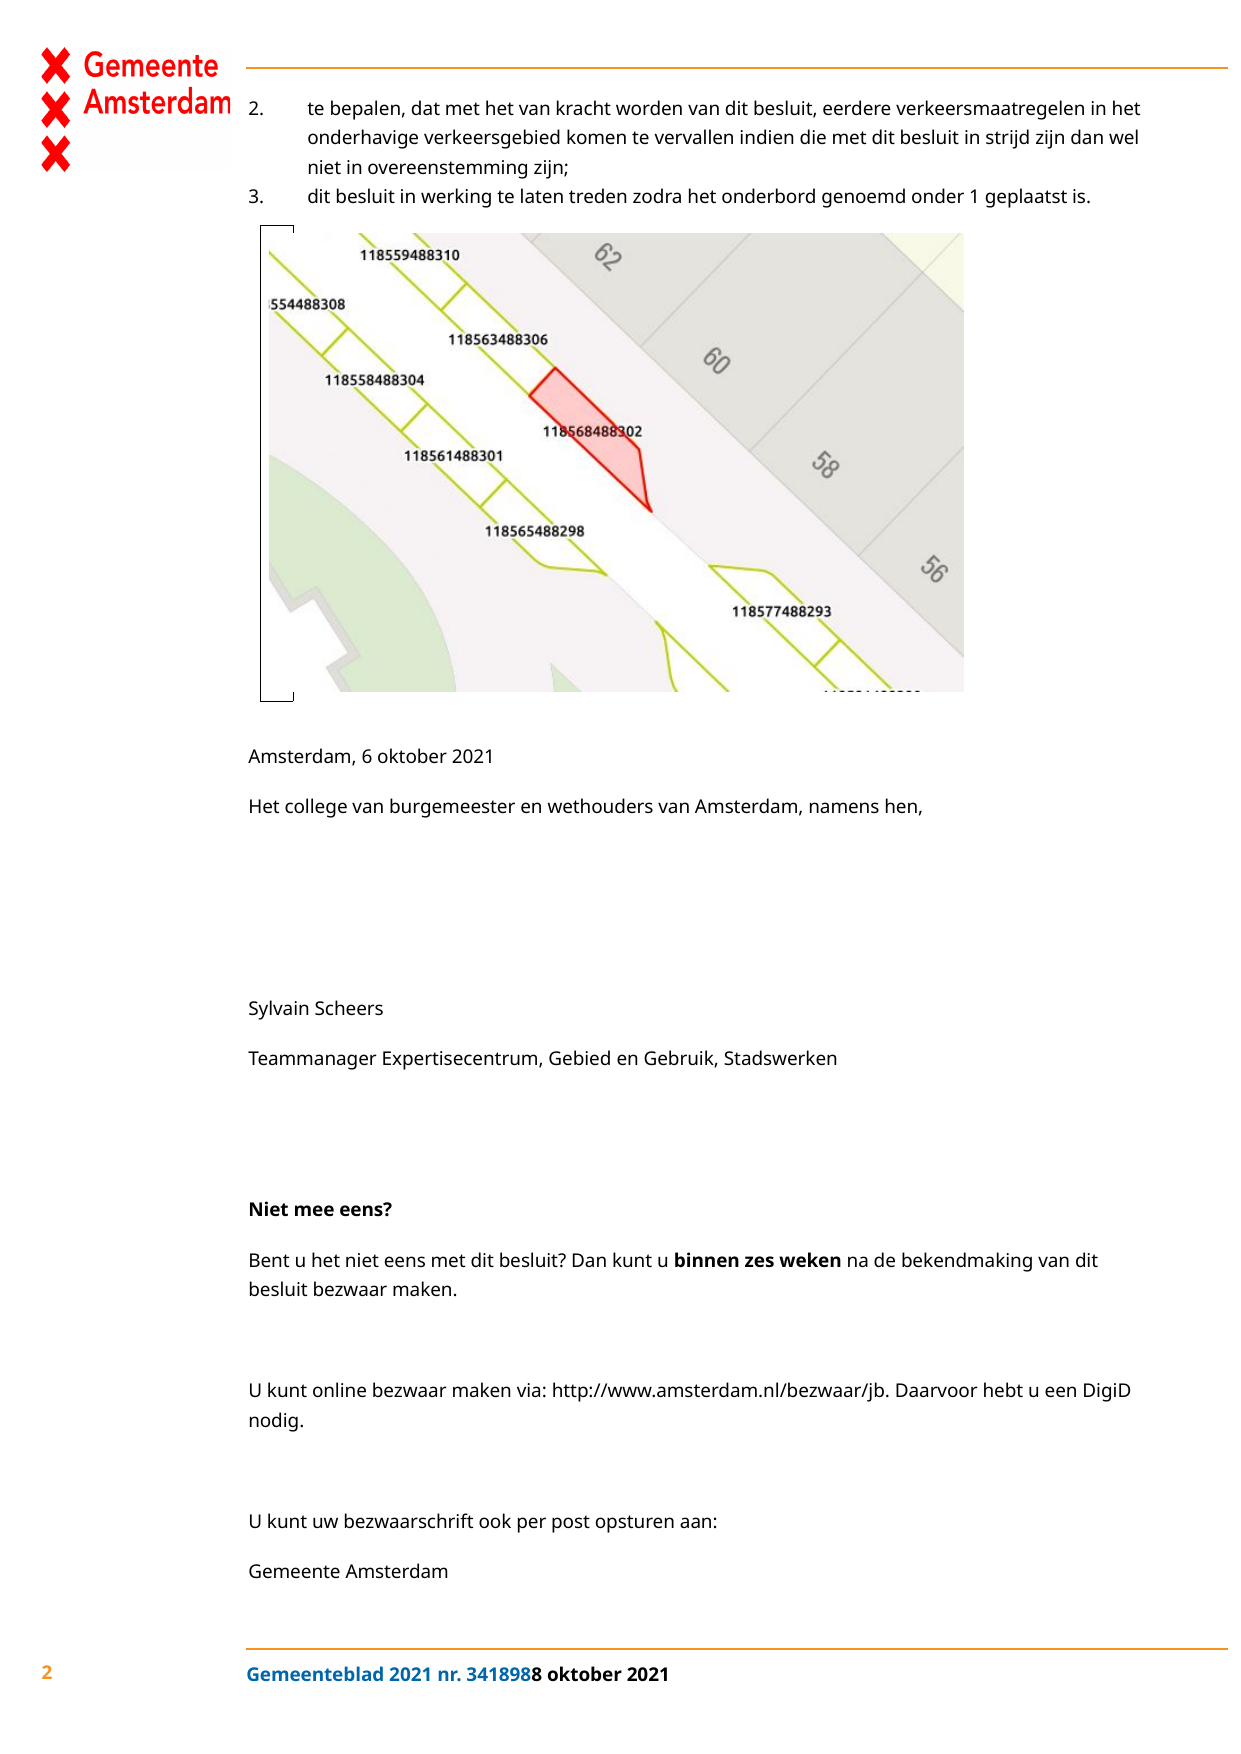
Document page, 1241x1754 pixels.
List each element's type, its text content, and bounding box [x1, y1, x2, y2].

picture [268, 233, 964, 692]
text Sylvain Scheers [248, 995, 1152, 1021]
list te bepalen, dat met het van kracht worden van dit besluit, eerdere verkeersmaatregelen in het onderhavige verkeersgebied komen te vervallen indien die met dit besluit in strijd zijn dan wel niet in overeenstemming zijn; [248, 95, 1152, 180]
text Het college van burgemeester en wethouders van Amsterdam, namens hen, [248, 793, 1152, 819]
text Teammanager Expertisecentrum, Gebied en Gebruik, Stadswerken [248, 1045, 1152, 1071]
list dit besluit in werking te laten treden zodra het onderbord genoemd onder 1 geplaatst is. [248, 183, 1152, 209]
text U kunt uw bezwaarschrift ook per post opsturen aan: [248, 1508, 1152, 1533]
text Amsterdam, 6 oktober 2021 [248, 743, 1152, 768]
text Bent u het niet eens met dit besluit? Dan kunt u binnen zes weken na de bekendmaking van dit besluit bezwaar maken. [248, 1247, 1152, 1302]
picture [41, 47, 231, 172]
text U kunt online bezwaar maken via: http://www.amsterdam.nl/bezwaar/jb. Daarvoor hebt u een DigiD nodig. [248, 1377, 1152, 1433]
text Gemeente Amsterdam [248, 1558, 1152, 1584]
text Niet mee eens? [248, 1197, 1152, 1222]
